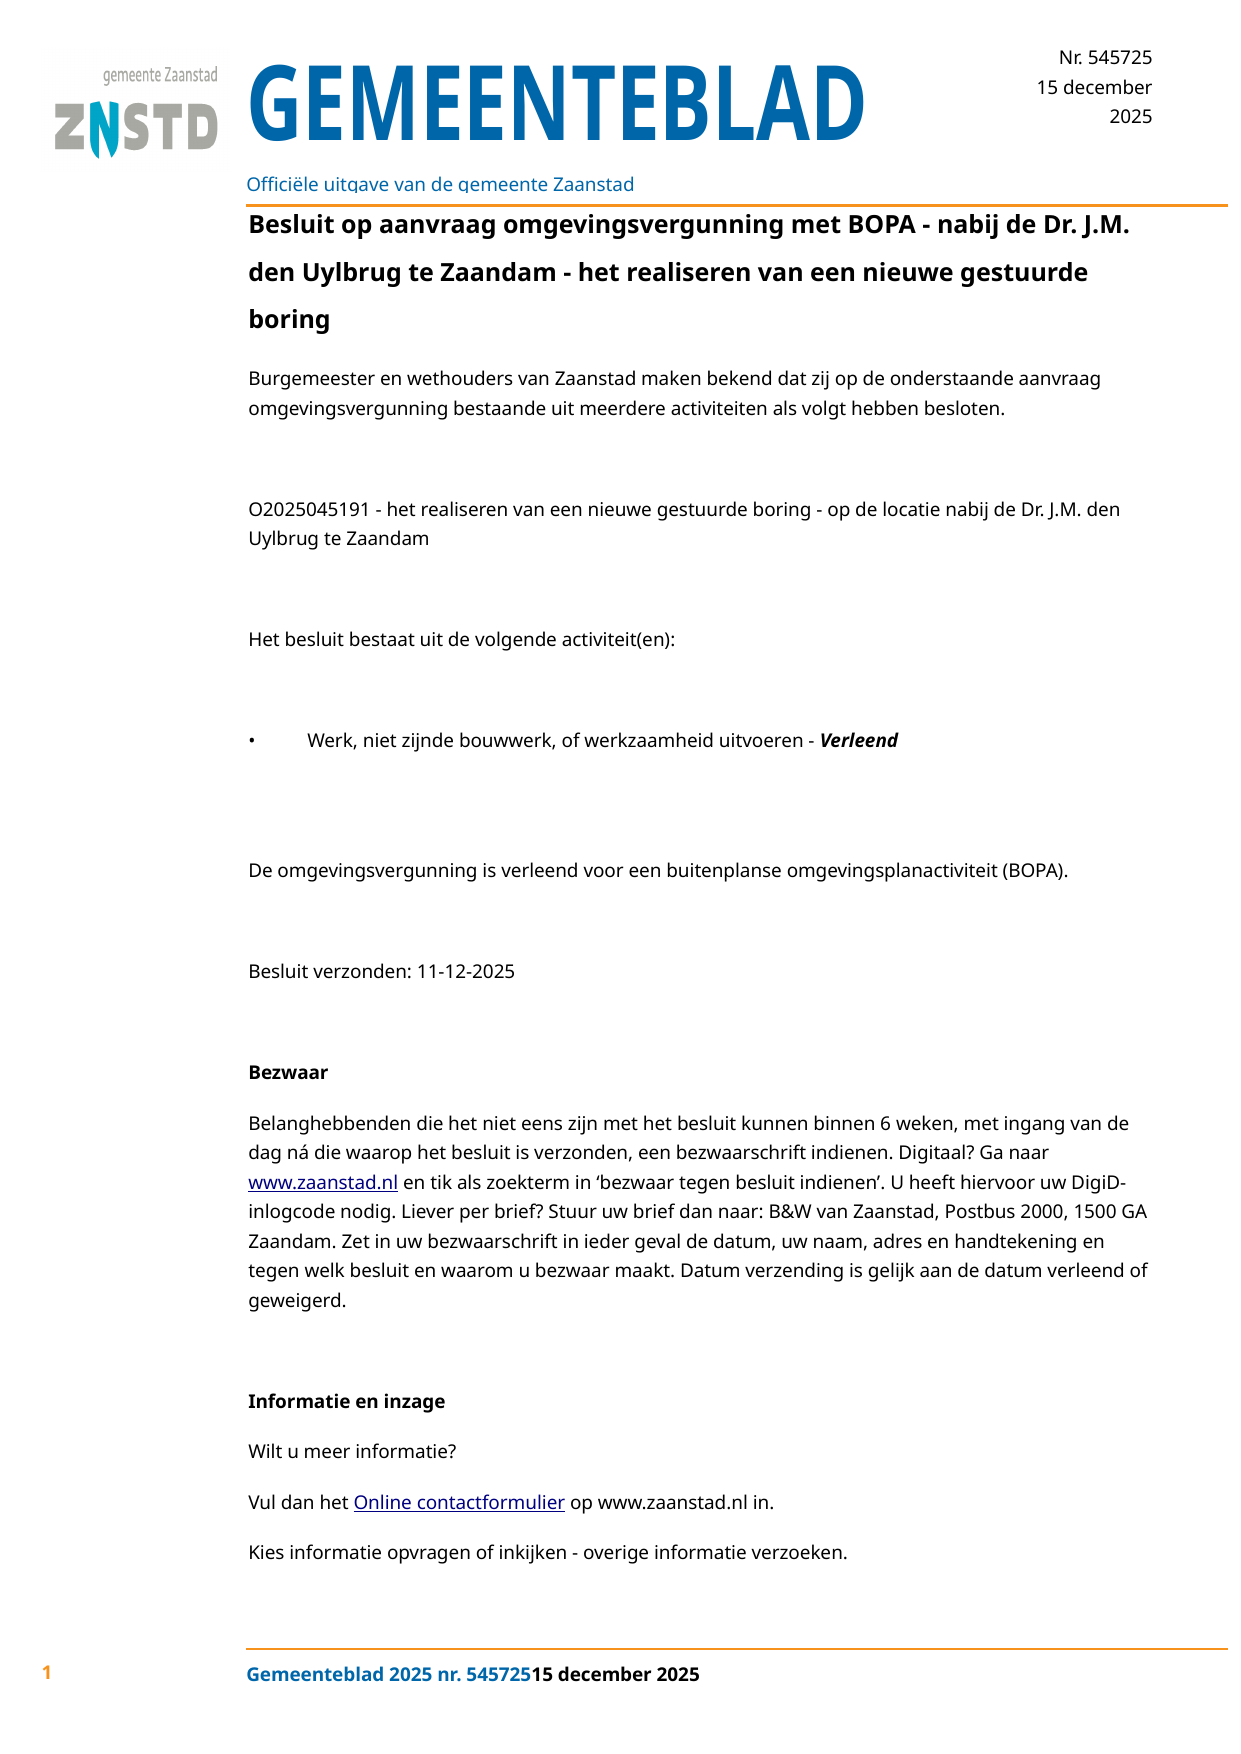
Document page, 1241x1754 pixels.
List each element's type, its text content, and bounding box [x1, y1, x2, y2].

text Bezwaar [248, 1059, 1152, 1085]
text Kies informatie opvragen of inkijken - overige informatie verzoeken. [248, 1539, 1152, 1565]
picture [41, 47, 231, 172]
text Het besluit bestaat uit de volgende activiteit(en): [248, 626, 1152, 652]
text Wilt u meer informatie? [248, 1438, 1152, 1464]
text Belanghebbenden die het niet eens zijn met het besluit kunnen binnen 6 weken, met ingang van de dag ná die waarop het besluit is verzonden, een bezwaarschrift indienen. Digitaal? Ga naar www.zaanstad.nl en tik als zoekterm in ‘bezwaar tegen besluit indienen’. U heeft hiervoor uw DigiD-inlogcode nodig. Liever per brief? Stuur uw brief dan naar: B&W van Zaanstad, Postbus 2000, 1500 GA Zaandam. Zet in uw bezwaarschrift in ieder geval de datum, uw naam, adres en handtekening en tegen welk besluit en waarom u bezwaar maakt. Datum verzending is gelijk aan de datum verleend of geweigerd. [248, 1110, 1152, 1313]
list Werk, niet zijnde bouwwerk, of werkzaamheid uitvoeren - Verleend [248, 727, 1152, 753]
text Besluit verzonden: 11-12-2025 [248, 958, 1152, 984]
text Besluit op aanvraag omgevingsvergunning met BOPA - nabij de Dr. J.M. den Uylbrug te Zaandam - het realiseren van een nieuwe gestuurde boring [248, 207, 1152, 336]
text Burgemeester en wethouders van Zaanstad maken bekend dat zij op de onderstaande aanvraag omgevingsvergunning bestaande uit meerdere activiteiten als volgt hebben besloten. [248, 366, 1152, 421]
text Vul dan het Online contactformulier op www.zaanstad.nl in. [248, 1489, 1152, 1514]
text Informatie en inzage [248, 1388, 1152, 1414]
text O2025045191 - het realiseren van een nieuwe gestuurde boring - op de locatie nabij de Dr. J.M. den Uylbrug te Zaandam [248, 496, 1152, 551]
text De omgevingsvergunning is verleend voor een buitenplanse omgevingsplanactiviteit (BOPA). [248, 858, 1152, 883]
